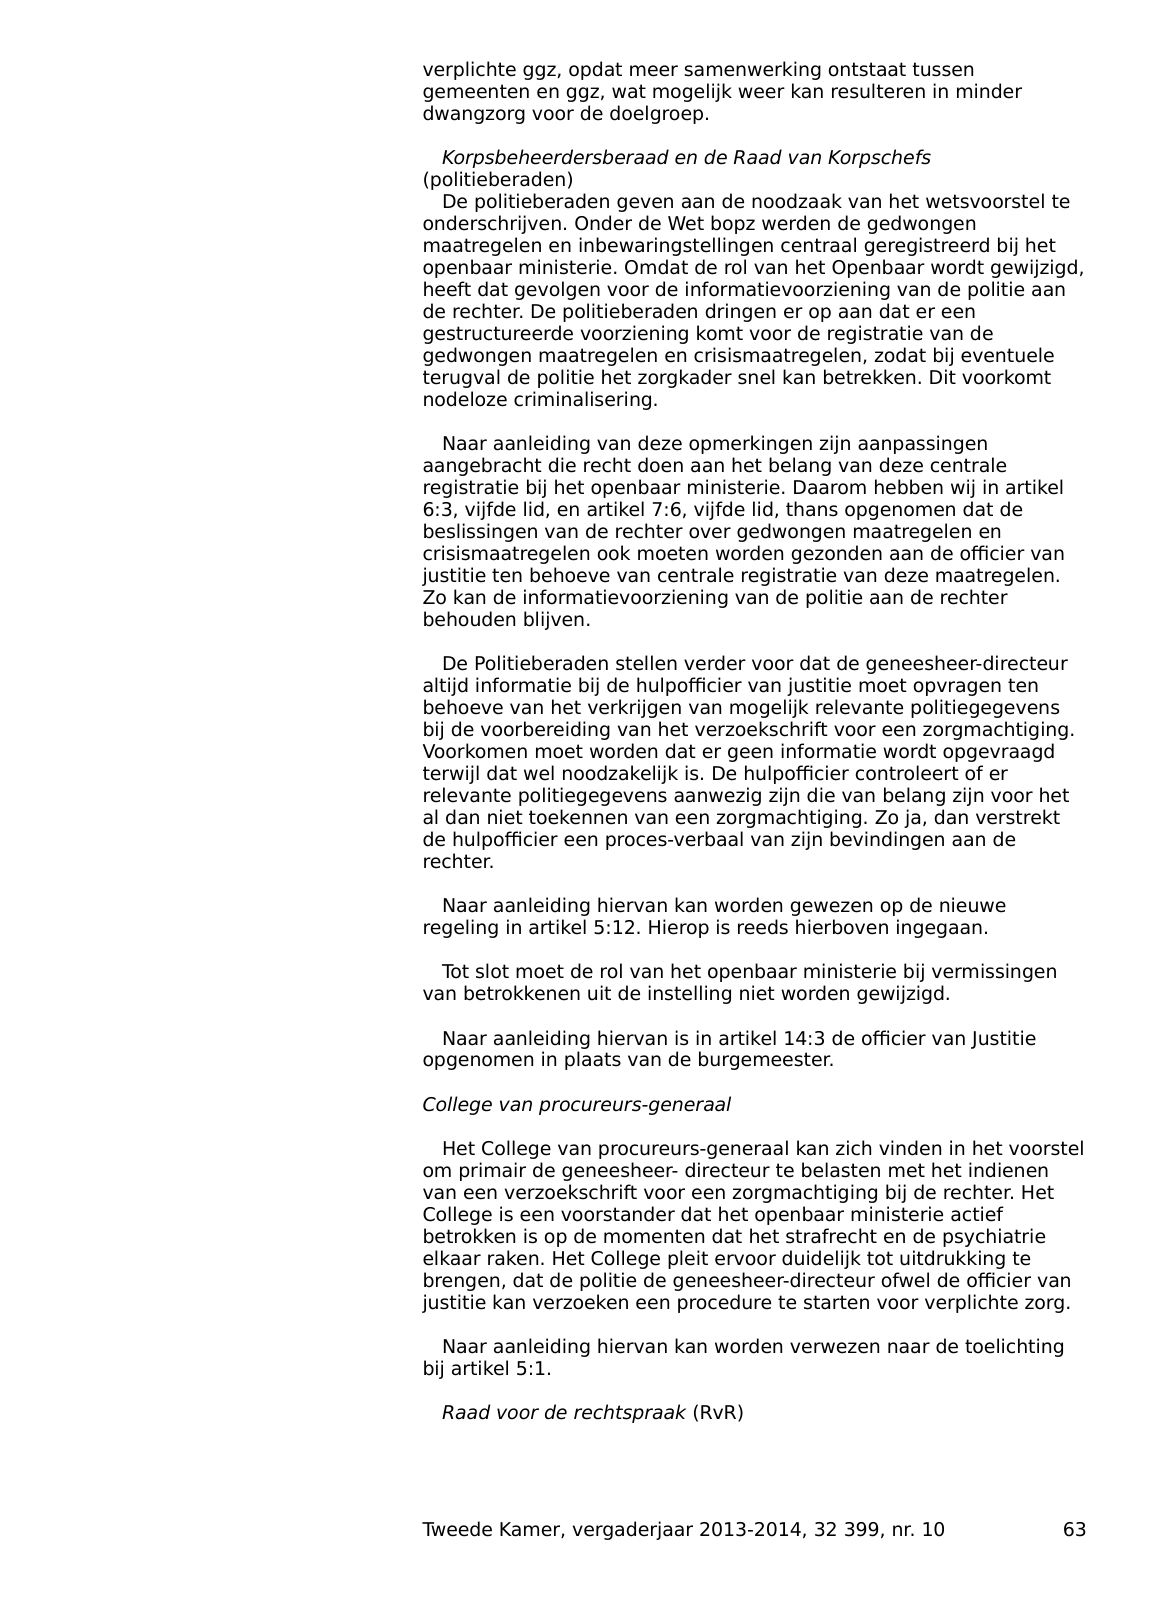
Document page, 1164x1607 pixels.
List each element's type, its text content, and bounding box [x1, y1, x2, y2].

text Korpsbeheerdersberaad en de Raad van Korpschefs (politieberaden) [422, 147, 1087, 191]
subtitle College van procureurs-generaal [422, 1093, 1087, 1116]
text Tot slot moet de rol van het openbaar ministerie bij vermissingen van betrokkenen uit de instelling niet worden gewijzigd. [422, 961, 1087, 1005]
text Raad voor de rechtspraak (RvR) [422, 1402, 1087, 1424]
text Naar aanleiding van deze opmerkingen zijn aanpassingen aangebracht die recht doen aan het belang van deze centrale registratie bij het openbaar ministerie. Daarom hebben wij in artikel 6:3, vijfde lid, en artikel 7:6, vijfde lid, thans opgenomen dat de beslissingen van de rechter over gedwongen maatregelen en crisismaatregelen ook moeten worden gezonden aan de officier van justitie ten behoeve van centrale registratie van deze maatregelen. Zo kan de informatievoorziening van de politie aan de rechter behouden blijven. [422, 433, 1087, 631]
text De Politieberaden stellen verder voor dat de geneesheer-directeur altijd informatie bij de hulpofficier van justitie moet opvragen ten behoeve van het verkrijgen van mogelijk relevante politiegegevens bij de voorbereiding van het verzoekschrift voor een zorgmachtiging. Voorkomen moet worden dat er geen informatie wordt opgevraagd terwijl dat wel noodzakelijk is. De hulpofficier controleert of er relevante politiegegevens aanwezig zijn die van belang zijn voor het al dan niet toekennen van een zorgmachtiging. Zo ja, dan verstrekt de hulpofficier een proces-verbaal van zijn bevindingen aan de rechter. [422, 653, 1087, 873]
text Naar aanleiding hiervan is in artikel 14:3 de officier van Justitie opgenomen in plaats van de burgemeester. [422, 1027, 1087, 1071]
text De politieberaden geven aan de noodzaak van het wetsvoorstel te onderschrijven. Onder de Wet bopz werden de gedwongen maatregelen en inbewaringstellingen centraal geregistreerd bij het openbaar ministerie. Omdat de rol van het Openbaar wordt gewijzigd, heeft dat gevolgen voor de informatievoorziening van de politie aan de rechter. De politieberaden dringen er op aan dat er een gestructureerde voorziening komt voor de registratie van de gedwongen maatregelen en crisismaatregelen, zodat bij eventuele terugval de politie het zorgkader snel kan betrekken. Dit voorkomt nodeloze criminalisering. [422, 191, 1087, 411]
text Naar aanleiding hiervan kan worden verwezen naar de toelichting bij artikel 5:1. [422, 1336, 1087, 1380]
text Naar aanleiding hiervan kan worden gewezen op de nieuwe regeling in artikel 5:12. Hierop is reeds hierboven ingegaan. [422, 895, 1087, 939]
text verplichte ggz, opdat meer samenwerking ontstaat tussen gemeenten en ggz, wat mogelijk weer kan resulteren in minder dwangzorg voor de doelgroep. [422, 59, 1087, 125]
text Het College van procureurs-generaal kan zich vinden in het voorstel om primair de geneesheer- directeur te belasten met het indienen van een verzoekschrift voor een zorgmachtiging bij de rechter. Het College is een voorstander dat het openbaar ministerie actief betrokken is op de momenten dat het strafrecht en de psychiatrie elkaar raken. Het College pleit ervoor duidelijk tot uitdrukking te brengen, dat de politie de geneesheer-directeur ofwel de officier van justitie kan verzoeken een procedure te starten voor verplichte zorg. [422, 1138, 1087, 1313]
